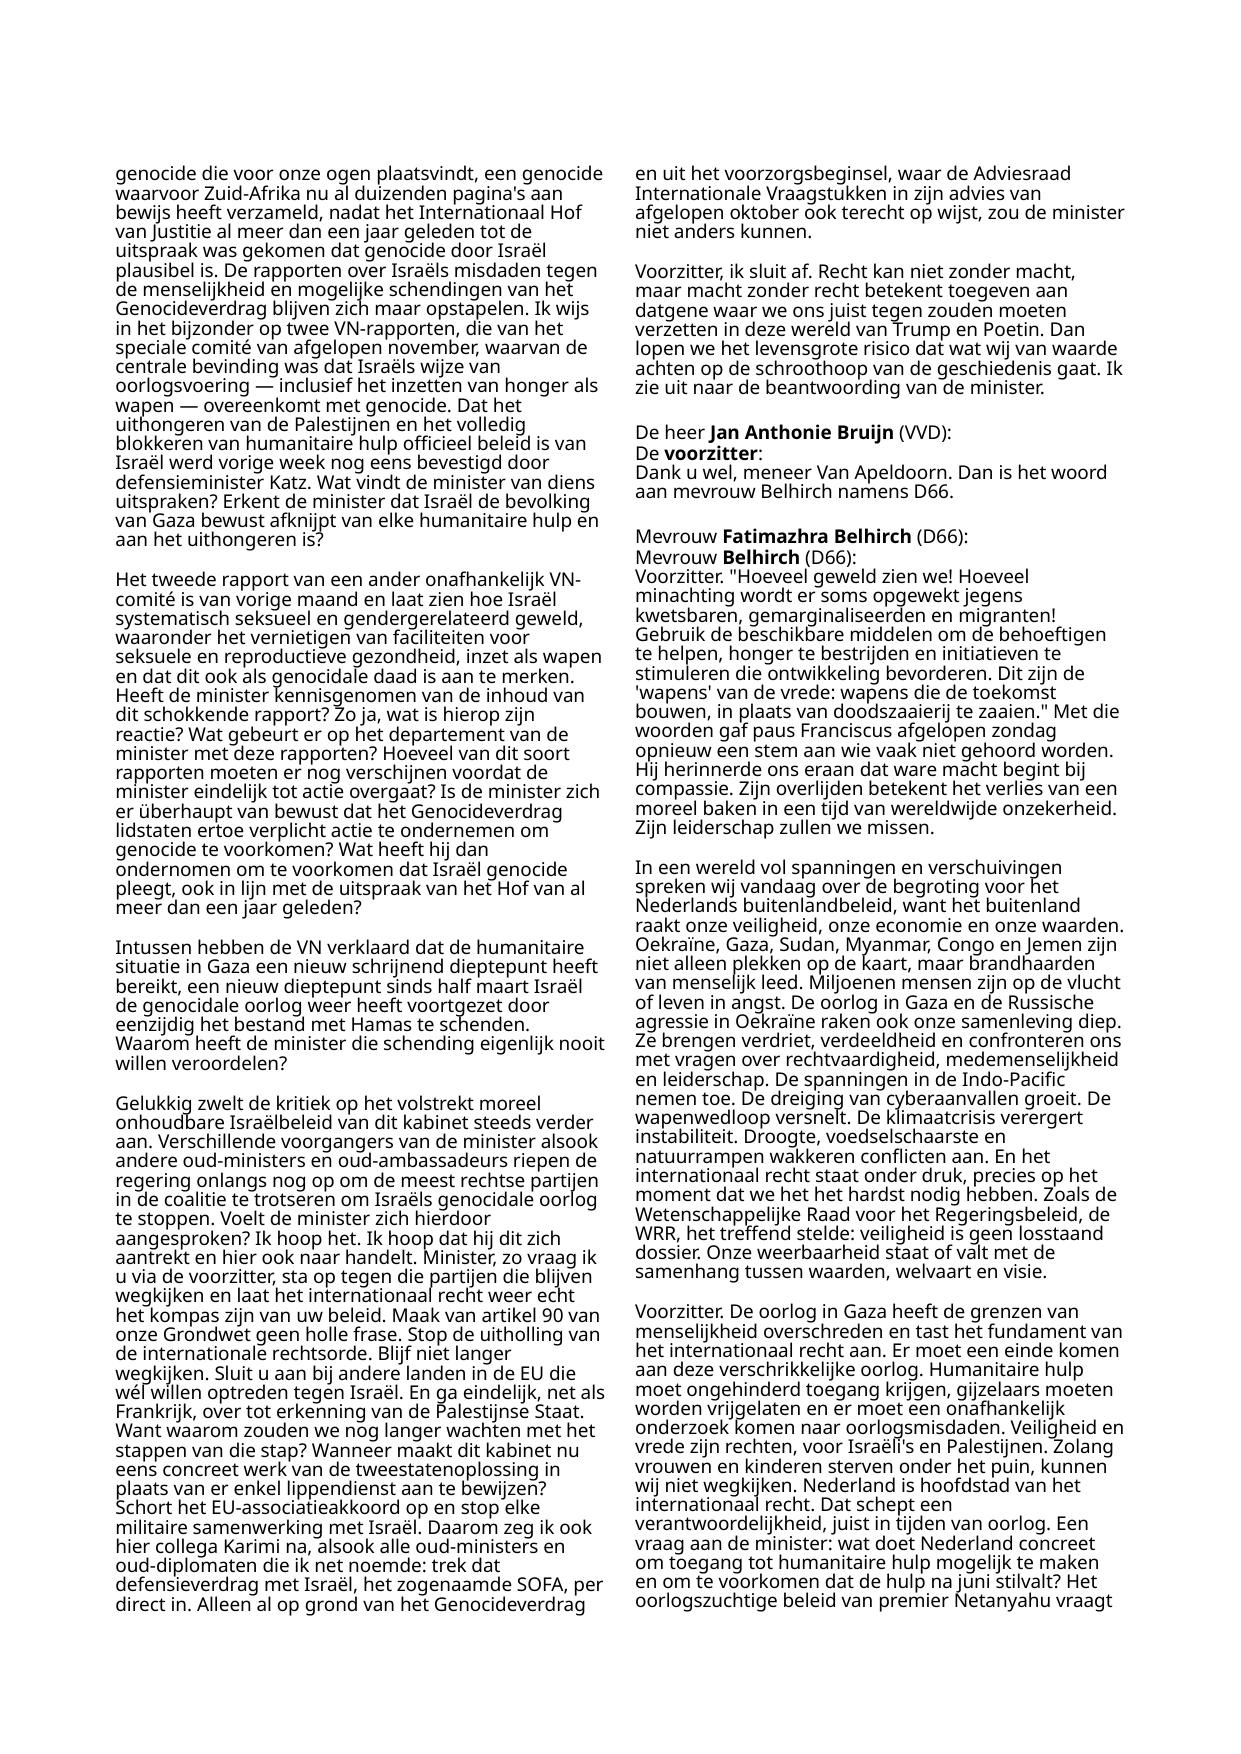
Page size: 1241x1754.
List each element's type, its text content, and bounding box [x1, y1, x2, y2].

text Dank u wel, meneer Van Apeldoorn. Dan is het woord aan mevrouw Belhirch namens D66. [635, 464, 1125, 502]
text genocide die voor onze ogen plaatsvindt, een genocide waarvoor Zuid-Afrika nu al duizenden pagina's aan bewijs heeft verzameld, nadat het Internationaal Hof van Justitie al meer dan een jaar geleden tot de uitspraak was gekomen dat genocide door Israël plausibel is. De rapporten over Israëls misdaden tegen de menselijkheid en mogelijke schendingen van het Genocideverdrag blijven zich maar opstapelen. Ik wijs in het bijzonder op twee VN-rapporten, die van het speciale comité van afgelopen november, waarvan de centrale bevinding was dat Israëls wijze van oorlogsvoering — inclusief het inzetten van honger als wapen — overeenkomt met genocide. Dat het uithongeren van de Palestijnen en het volledig blokkeren van humanitaire hulp officieel beleid is van Israël werd vorige week nog eens bevestigd door defensieminister Katz. Wat vindt de minister van diens uitspraken? Erkent de minister dat Israël de bevolking van Gaza bewust afknijpt van elke humanitaire hulp en aan het uithongeren is? [115, 165, 605, 551]
text De voorzitter: [635, 444, 1125, 464]
text Gelukkig zwelt de kritiek op het volstrekt moreel onhoudbare Israëlbeleid van dit kabinet steeds verder aan. Verschillende voorgangers van de minister alsook andere oud-ministers en oud-ambassadeurs riepen de regering onlangs nog op om de meest rechtse partijen in de coalitie te trotseren om Israëls genocidale oorlog te stoppen. Voelt de minister zich hierdoor aangesproken? Ik hoop het. Ik hoop dat hij dit zich aantrekt en hier ook naar handelt. Minister, zo vraag ik u via de voorzitter, sta op tegen die partijen die blijven wegkijken en laat het internationaal recht weer echt het kompas zijn van uw beleid. Maak van artikel 90 van onze Grondwet geen holle frase. Stop de uitholling van de internationale rechtsorde. Blijf niet langer wegkijken. Sluit u aan bij andere landen in de EU die wél willen optreden tegen Israël. En ga eindelijk, net als Frankrijk, over tot erkenning van de Palestijnse Staat. Want waarom zouden we nog langer wachten met het stappen van die stap? Wanneer maakt dit kabinet nu eens concreet werk van de tweestatenoplossing in plaats van er enkel lippendienst aan te bewijzen? Schort het EU-associatieakkoord op en stop elke militaire samenwerking met Israël. Daarom zeg ik ook hier collega Karimi na, alsook alle oud-ministers en oud-diplomaten die ik net noemde: trek dat defensieverdrag met Israël, het zogenaamde SOFA, per direct in. Alleen al op grond van het Genocideverdrag [115, 1095, 605, 1615]
text Het tweede rapport van een ander onafhankelijk VN-comité is van vorige maand en laat zien hoe Israël systematisch seksueel en gendergerelateerd geweld, waaronder het vernietigen van faciliteiten voor seksuele en reproductieve gezondheid, inzet als wapen en dat dit ook als genocidale daad is aan te merken. Heeft de minister kennisgenomen van de inhoud van dit schokkende rapport? Zo ja, wat is hierop zijn reactie? Wat gebeurt er op het departement van de minister met deze rapporten? Hoeveel van dit soort rapporten moeten er nog verschijnen voordat de minister eindelijk tot actie overgaat? Is de minister zich er überhaupt van bewust dat het Genocideverdrag lidstaten ertoe verplicht actie te ondernemen om genocide te voorkomen? Wat heeft hij dan ondernomen om te voorkomen dat Israël genocide pleegt, ook in lijn met de uitspraak van het Hof van al meer dan een jaar geleden? [115, 571, 605, 918]
text Intussen hebben de VN verklaard dat de humanitaire situatie in Gaza een nieuw schrijnend dieptepunt heeft bereikt, een nieuw dieptepunt sinds half maart Israël de genocidale oorlog weer heeft voortgezet door eenzijdig het bestand met Hamas te schenden. Waarom heeft de minister die schending eigenlijk nooit willen veroordelen? [115, 939, 605, 1074]
text en uit het voorzorgsbeginsel, waar de Adviesraad Internationale Vraagstukken in zijn advies van afgelopen oktober ook terecht op wijst, zou de minister niet anders kunnen. [635, 165, 1125, 242]
text Voorzitter. De oorlog in Gaza heeft de grenzen van menselijkheid overschreden en tast het fundament van het internationaal recht aan. Er moet een einde komen aan deze verschrikkelijke oorlog. Humanitaire hulp moet ongehinderd toegang krijgen, gijzelaars moeten worden vrijgelaten en er moet een onafhankelijk onderzoek komen naar oorlogsmisdaden. Veiligheid en vrede zijn rechten, voor Israëli's en Palestijnen. Zolang vrouwen en kinderen sterven onder het puin, kunnen wij niet wegkijken. Nederland is hoofdstad van het internationaal recht. Dat schept een verantwoordelijkheid, juist in tijden van oorlog. Een vraag aan de minister: wat doet Nederland concreet om toegang tot humanitaire hulp mogelijk te maken en om te voorkomen dat de hulp na juni stilvalt? Het oorlogszuchtige beleid van premier Netanyahu vraagt [635, 1303, 1125, 1612]
text In een wereld vol spanningen en verschuivingen spreken wij vandaag over de begroting voor het Nederlands buitenlandbeleid, want het buitenland raakt onze veiligheid, onze economie en onze waarden. Oekraïne, Gaza, Sudan, Myanmar, Congo en Jemen zijn niet alleen plekken op de kaart, maar brandhaarden van menselijk leed. Miljoenen mensen zijn op de vlucht of leven in angst. De oorlog in Gaza en de Russische agressie in Oekraïne raken ook onze samenleving diep. Ze brengen verdriet, verdeeldheid en confronteren ons met vragen over rechtvaardigheid, medemenselijkheid en leiderschap. De spanningen in de Indo-Pacific nemen toe. De dreiging van cyberaanvallen groeit. De wapenwedloop versnelt. De klimaatcrisis verergert instabiliteit. Droogte, voedselschaarste en natuurrampen wakkeren conflicten aan. En het internationaal recht staat onder druk, precies op het moment dat we het het hardst nodig hebben. Zoals de Wetenschappelijke Raad voor het Regeringsbeleid, de WRR, het treffend stelde: veiligheid is geen losstaand dossier. Onze weerbaarheid staat of valt met de samenhang tussen waarden, welvaart en visie. [635, 859, 1125, 1283]
text Voorzitter, ik sluit af. Recht kan niet zonder macht, maar macht zonder recht betekent toegeven aan datgene waar we ons juist tegen zouden moeten verzetten in deze wereld van Trump en Poetin. Dan lopen we het levensgrote risico dat wat wij van waarde achten op de schroothoop van de geschiedenis gaat. Ik zie uit naar de beantwoording van de minister. [635, 263, 1125, 398]
text Voorzitter. "Hoeveel geweld zien we! Hoeveel minachting wordt er soms opgewekt jegens kwetsbaren, gemarginaliseerden en migranten! Gebruik de beschikbare middelen om de behoeftigen te helpen, honger te bestrijden en initiatieven te stimuleren die ontwikkeling bevorderen. Dit zijn de 'wapens' van de vrede: wapens die de toekomst bouwen, in plaats van doodszaaierij te zaaien." Met die woorden gaf paus Franciscus afgelopen zondag opnieuw een stem aan wie vaak niet gehoord worden. Hij herinnerde ons eraan dat ware macht begint bij compassie. Zijn overlijden betekent het verlies van een moreel baken in een tijd van wereldwijde onzekerheid. Zijn leiderschap zullen we missen. [635, 568, 1125, 838]
text De heer Jan Anthonie Bruijn (VVD): [635, 419, 1125, 444]
text Mevrouw Belhirch (D66): [635, 549, 1125, 568]
text Mevrouw Fatimazhra Belhirch (D66): [635, 523, 1125, 549]
